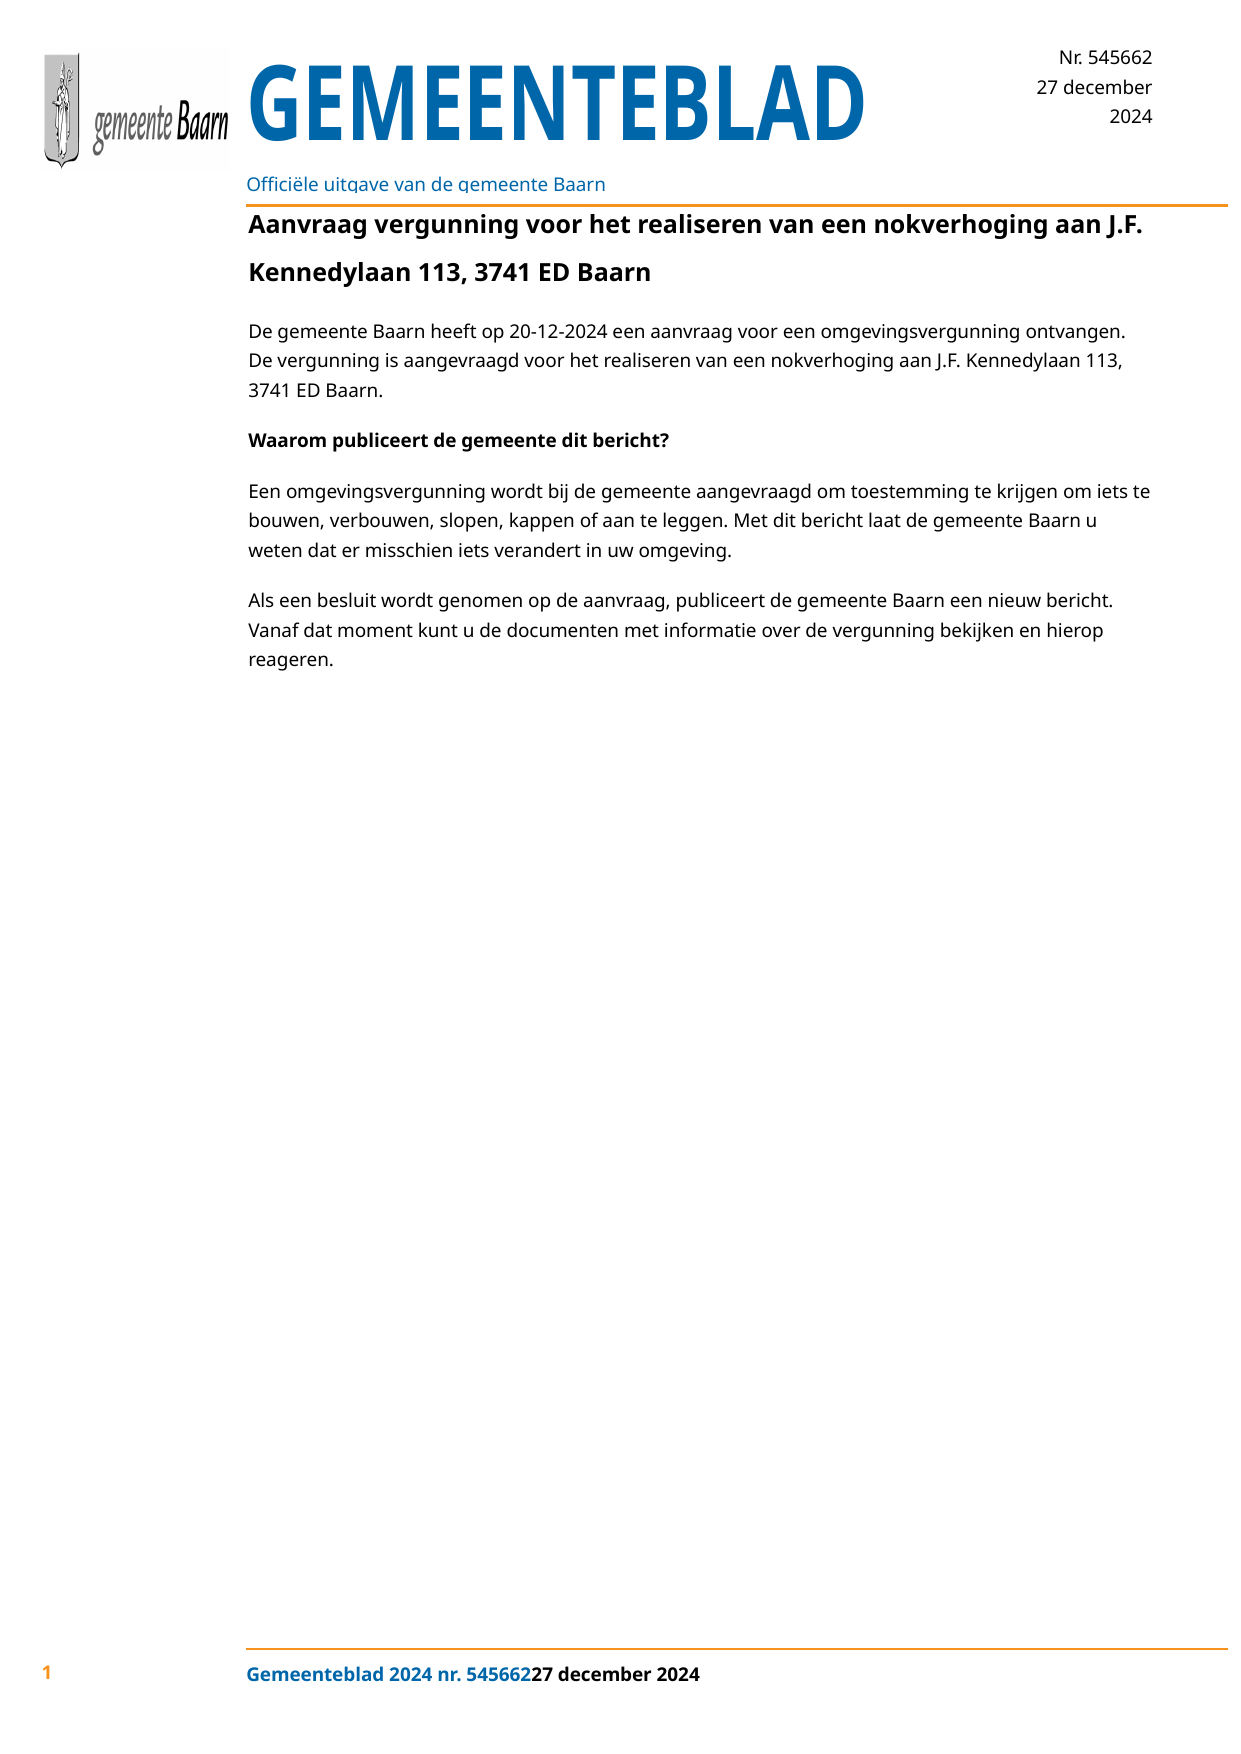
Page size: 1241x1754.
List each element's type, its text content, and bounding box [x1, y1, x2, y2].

picture [41, 47, 231, 172]
text Een omgevingsvergunning wordt bij de gemeente aangevraagd om toestemming te krijgen om iets te bouwen, verbouwen, slopen, kappen of aan te leggen. Met dit bericht laat de gemeente Baarn u weten dat er misschien iets verandert in uw omgeving. [248, 478, 1152, 563]
text De gemeente Baarn heeft op 20-12-2024 een aanvraag voor een omgevingsvergunning ontvangen. De vergunning is aangevraagd voor het realiseren van een nokverhoging aan J.F. Kennedylaan 113, 3741 ED Baarn. [248, 318, 1152, 403]
text Waarom publiceert de gemeente dit bericht? [248, 427, 1152, 453]
text Aanvraag vergunning voor het realiseren van een nokverhoging aan J.F. Kennedylaan 113, 3741 ED Baarn [248, 207, 1152, 288]
text Als een besluit wordt genomen op de aanvraag, publiceert de gemeente Baarn een nieuw bericht. Vanaf dat moment kunt u de documenten met informatie over de vergunning bekijken en hierop reageren. [248, 587, 1152, 672]
